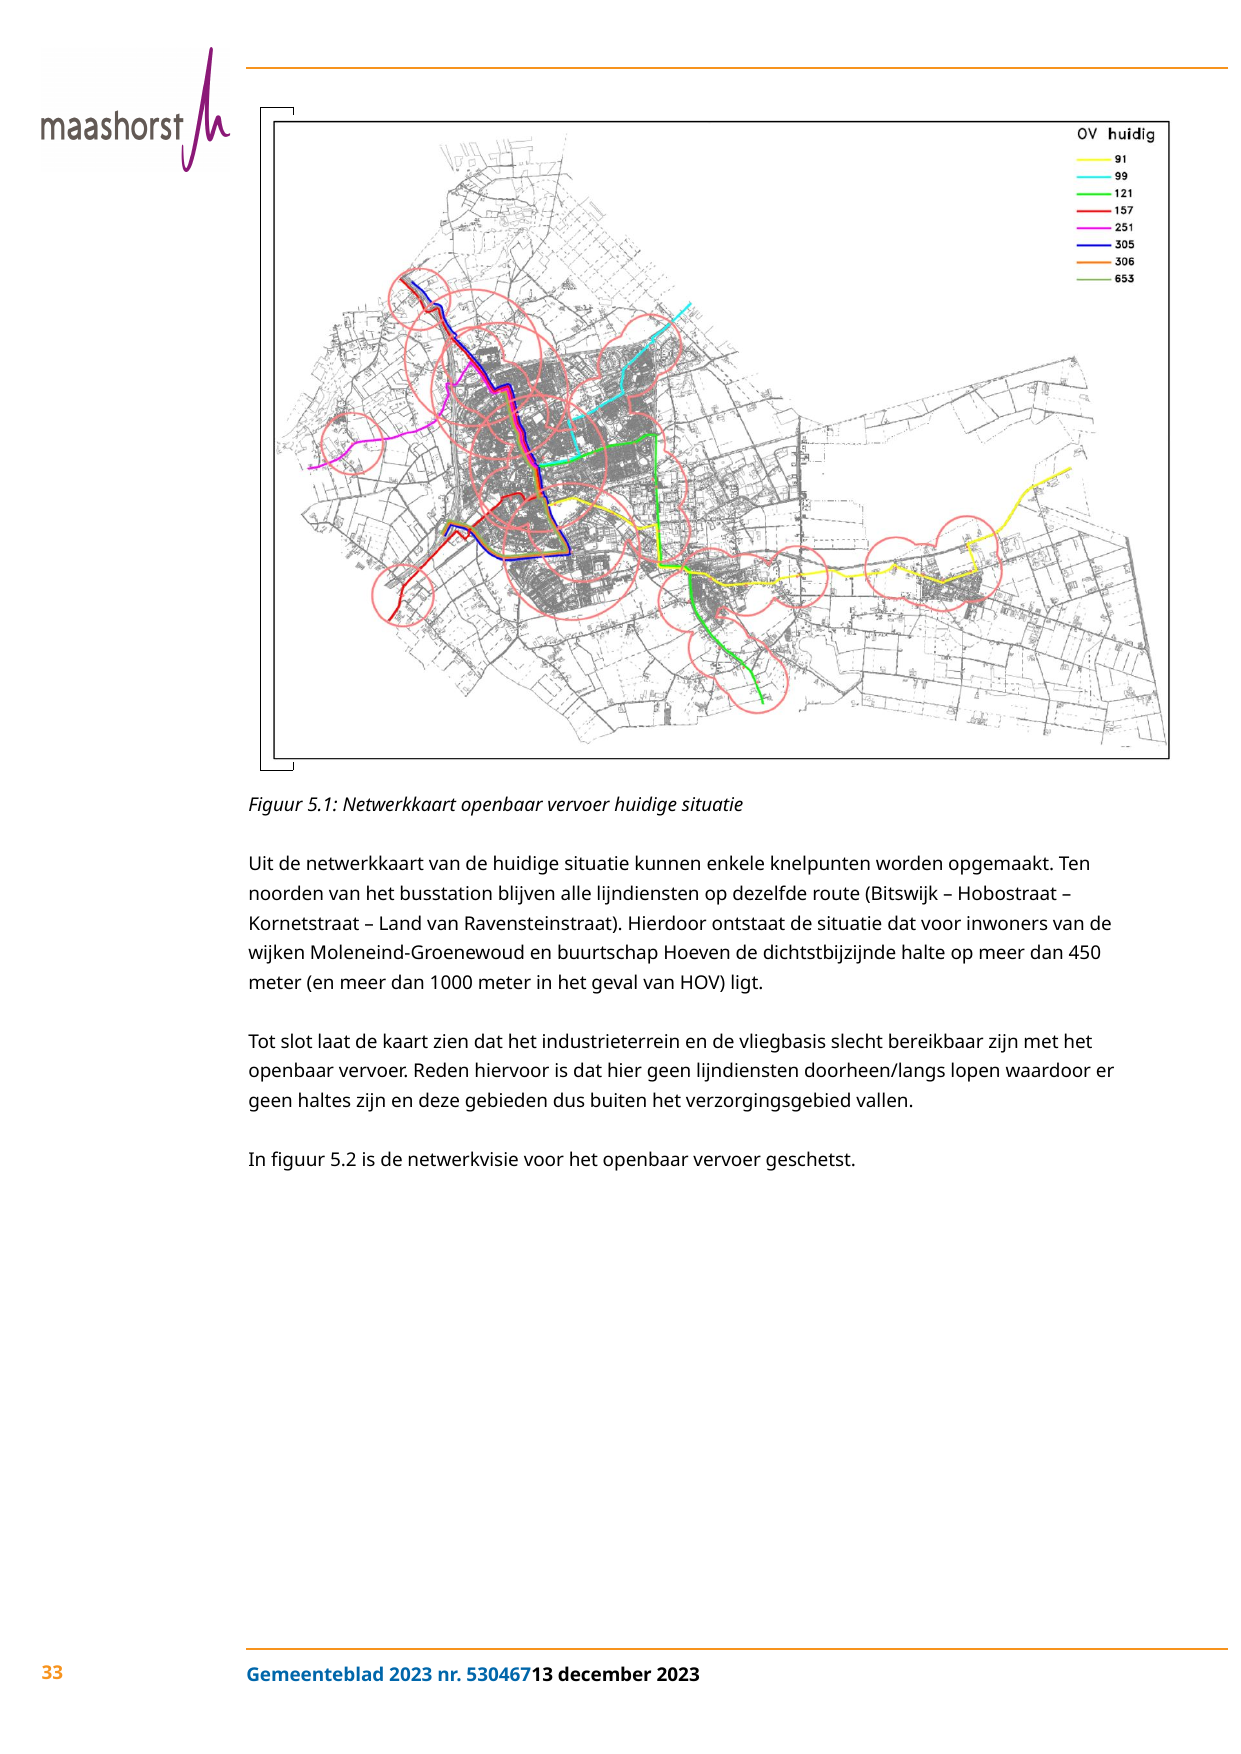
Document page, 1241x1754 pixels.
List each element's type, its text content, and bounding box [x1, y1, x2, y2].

text Figuur 5.1: Netwerkkaart openbaar vervoer huidige situatie [248, 791, 1152, 817]
text In figuur 5.2 is de netwerkvisie voor het openbaar vervoer geschetst. [248, 1146, 1152, 1172]
text Tot slot laat de kaart zien dat het industrieterrein en de vliegbasis slecht bereikbaar zijn met het openbaar vervoer. Reden hiervoor is dat hier geen lijndiensten doorheen/langs lopen waardoor er geen haltes zijn en deze gebieden dus buiten het verzorgingsgebied vallen. [248, 1028, 1152, 1113]
picture [268, 115, 1173, 762]
text Uit de netwerkkaart van de huidige situatie kunnen enkele knelpunten worden opgemaakt. Ten noorden van het busstation blijven alle lijndiensten op dezelfde route (Bitswijk – Hobostraat – Kornetstraat – Land van Ravensteinstraat). Hierdoor ontstaat de situatie dat voor inwoners van de wijken Moleneind-Groenewoud en buurtschap Hoeven de dichtstbijzijnde halte op meer dan 450 meter (en meer dan 1000 meter in het geval van HOV) ligt. [248, 851, 1152, 995]
picture [41, 47, 231, 172]
